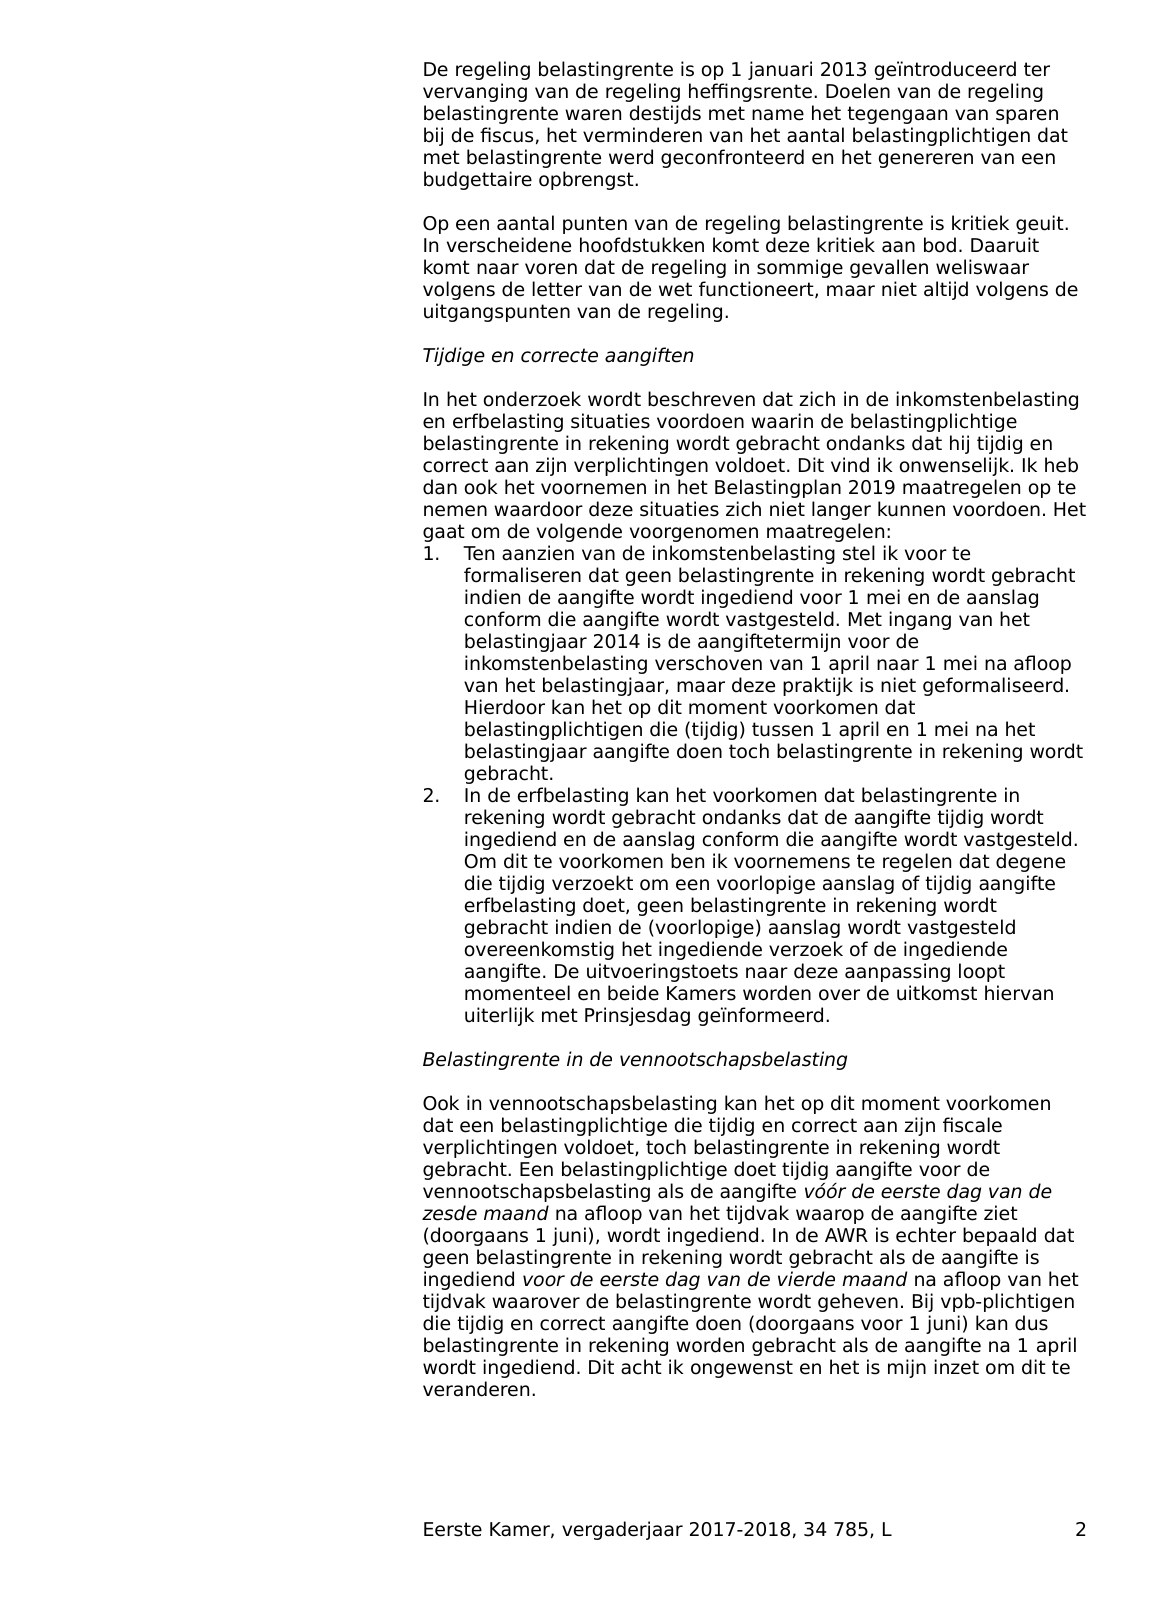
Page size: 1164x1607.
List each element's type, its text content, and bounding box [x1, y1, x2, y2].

subtitle Tijdige en correcte aangiften [422, 345, 1087, 367]
text De regeling belastingrente is op 1 januari 2013 geïntroduceerd ter vervanging van de regeling heffingsrente. Doelen van de regeling belastingrente waren destijds met name het tegengaan van sparen bij de fiscus, het verminderen van het aantal belastingplichtigen dat met belastingrente werd geconfronteerd en het genereren van een budgettaire opbrengst. [422, 59, 1087, 191]
text 2. In de erfbelasting kan het voorkomen dat belastingrente in rekening wordt gebracht ondanks dat de aangifte tijdig wordt ingediend en de aanslag conform die aangifte wordt vastgesteld. Om dit te voorkomen ben ik voornemens te regelen dat degene die tijdig verzoekt om een voorlopige aanslag of tijdig aangifte erfbelasting doet, geen belastingrente in rekening wordt gebracht indien de (voorlopige) aanslag wordt vastgesteld overeenkomstig het ingediende verzoek of de ingediende aangifte. De uitvoeringstoets naar deze aanpassing loopt momenteel en beide Kamers worden over de uitkomst hiervan uiterlijk met Prinsjesdag geïnformeerd. [422, 785, 1087, 1027]
text Op een aantal punten van de regeling belastingrente is kritiek geuit. In verscheidene hoofdstukken komt deze kritiek aan bod. Daaruit komt naar voren dat de regeling in sommige gevallen weliswaar volgens de letter van de wet functioneert, maar niet altijd volgens de uitgangspunten van de regeling. [422, 213, 1087, 323]
text Ook in vennootschapsbelasting kan het op dit moment voorkomen dat een belastingplichtige die tijdig en correct aan zijn fiscale verplichtingen voldoet, toch belastingrente in rekening wordt gebracht. Een belastingplichtige doet tijdig aangifte voor de vennootschapsbelasting als de aangifte vóór de eerste dag van de zesde maand na afloop van het tijdvak waarop de aangifte ziet (doorgaans 1 juni), wordt ingediend. In de AWR is echter bepaald dat geen belastingrente in rekening wordt gebracht als de aangifte is ingediend voor de eerste dag van de vierde maand na afloop van het tijdvak waarover de belastingrente wordt geheven. Bij vpb-plichtigen die tijdig en correct aangifte doen (doorgaans voor 1 juni) kan dus belastingrente in rekening worden gebracht als de aangifte na 1 april wordt ingediend. Dit acht ik ongewenst en het is mijn inzet om dit te veranderen. [422, 1093, 1087, 1401]
text 1. Ten aanzien van de inkomstenbelasting stel ik voor te formaliseren dat geen belastingrente in rekening wordt gebracht indien de aangifte wordt ingediend voor 1 mei en de aanslag conform die aangifte wordt vastgesteld. Met ingang van het belastingjaar 2014 is de aangiftetermijn voor de inkomstenbelasting verschoven van 1 april naar 1 mei na afloop van het belastingjaar, maar deze praktijk is niet geformaliseerd. Hierdoor kan het op dit moment voorkomen dat belastingplichtigen die (tijdig) tussen 1 april en 1 mei na het belastingjaar aangifte doen toch belastingrente in rekening wordt gebracht. [422, 543, 1087, 785]
subtitle Belastingrente in de vennootschapsbelasting [422, 1049, 1087, 1071]
text In het onderzoek wordt beschreven dat zich in de inkomstenbelasting en erfbelasting situaties voordoen waarin de belastingplichtige belastingrente in rekening wordt gebracht ondanks dat hij tijdig en correct aan zijn verplichtingen voldoet. Dit vind ik onwenselijk. Ik heb dan ook het voornemen in het Belastingplan 2019 maatregelen op te nemen waardoor deze situaties zich niet langer kunnen voordoen. Het gaat om de volgende voorgenomen maatregelen: [422, 389, 1087, 543]
